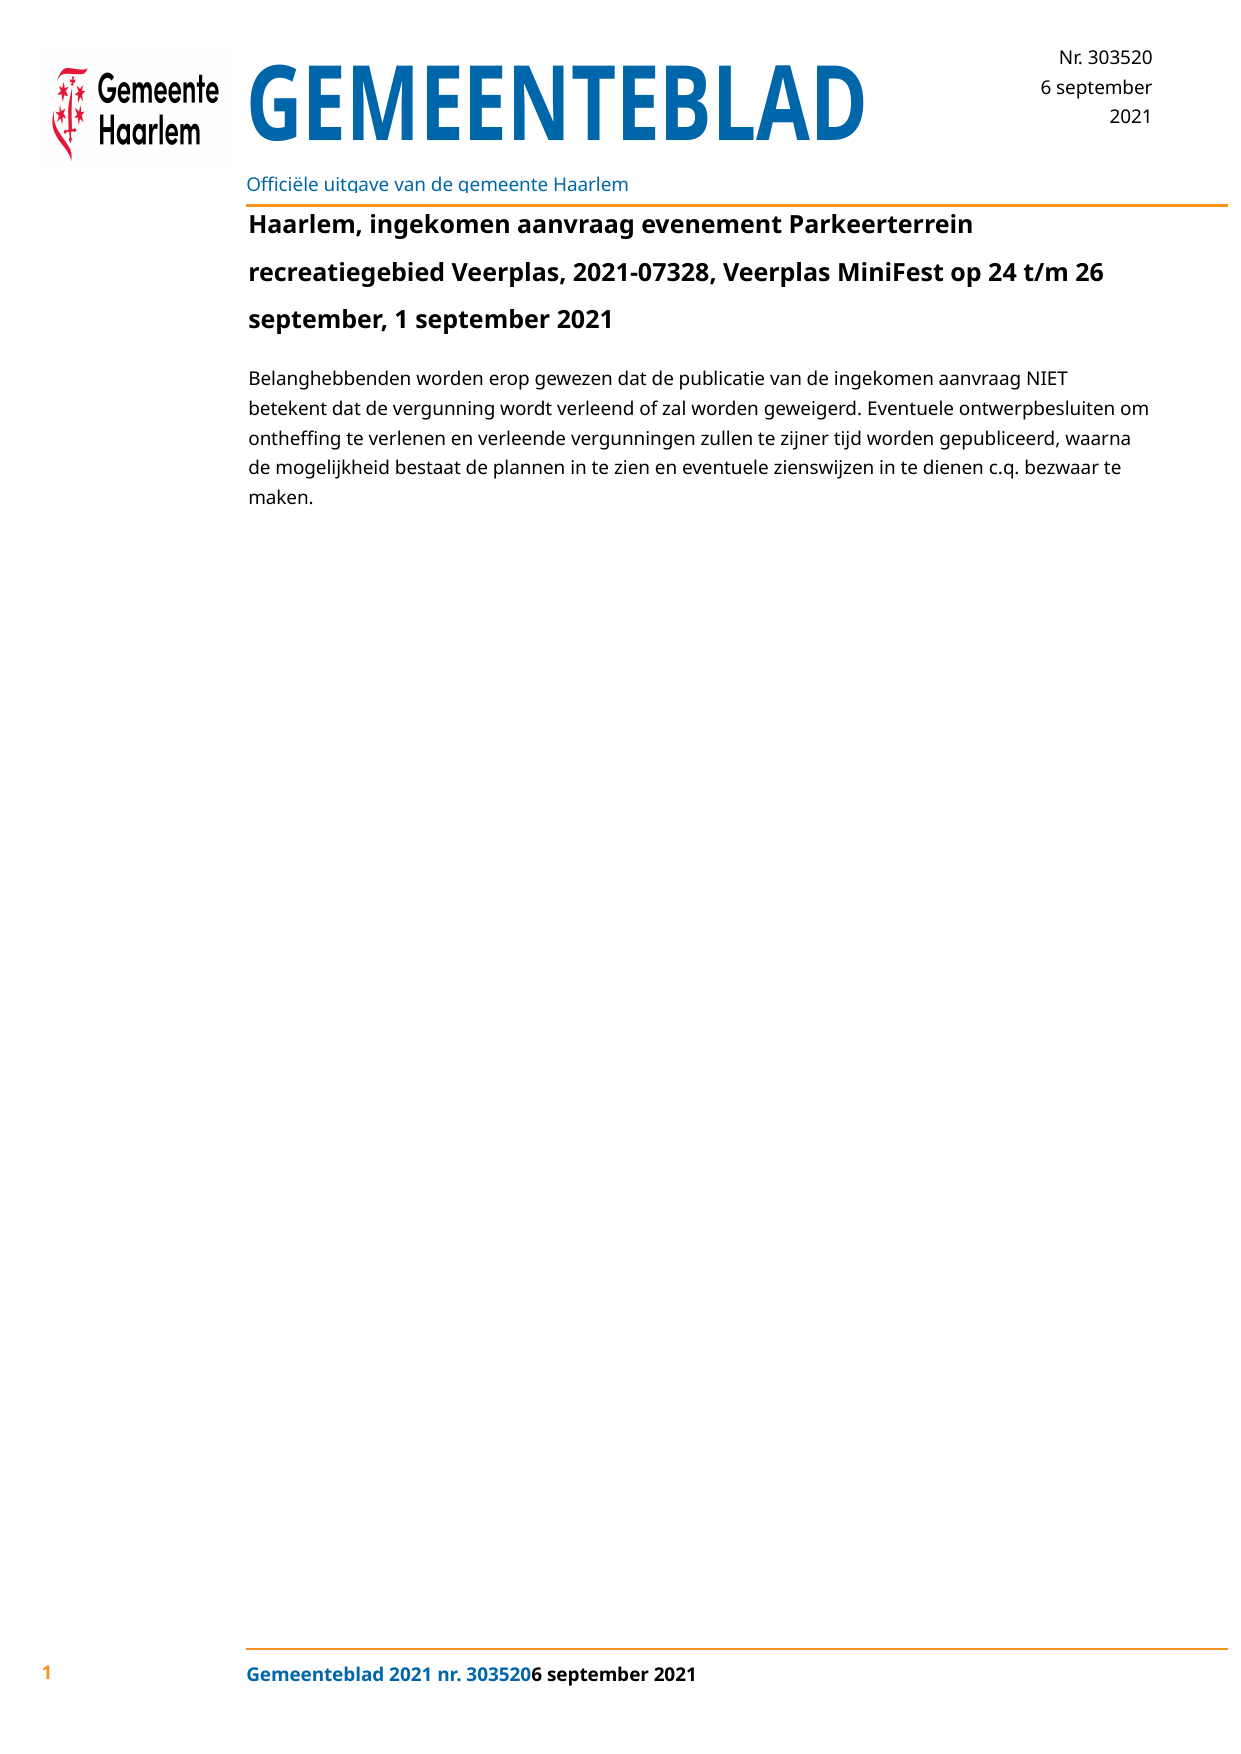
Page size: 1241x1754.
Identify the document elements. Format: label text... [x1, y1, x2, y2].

text Haarlem, ingekomen aanvraag evenement Parkeerterrein recreatiegebied Veerplas, 2021-07328, Veerplas MiniFest op 24 t/m 26 september, 1 september 2021 [248, 207, 1152, 336]
picture [41, 47, 231, 172]
text Belanghebbenden worden erop gewezen dat de publicatie van de ingekomen aanvraag NIET betekent dat de vergunning wordt verleend of zal worden geweigerd. Eventuele ontwerpbesluiten om ontheffing te verlenen en verleende vergunningen zullen te zijner tijd worden gepubliceerd, waarna de mogelijkheid bestaat de plannen in te zien en eventuele zienswijzen in te dienen c.q. bezwaar te maken. [248, 366, 1152, 509]
